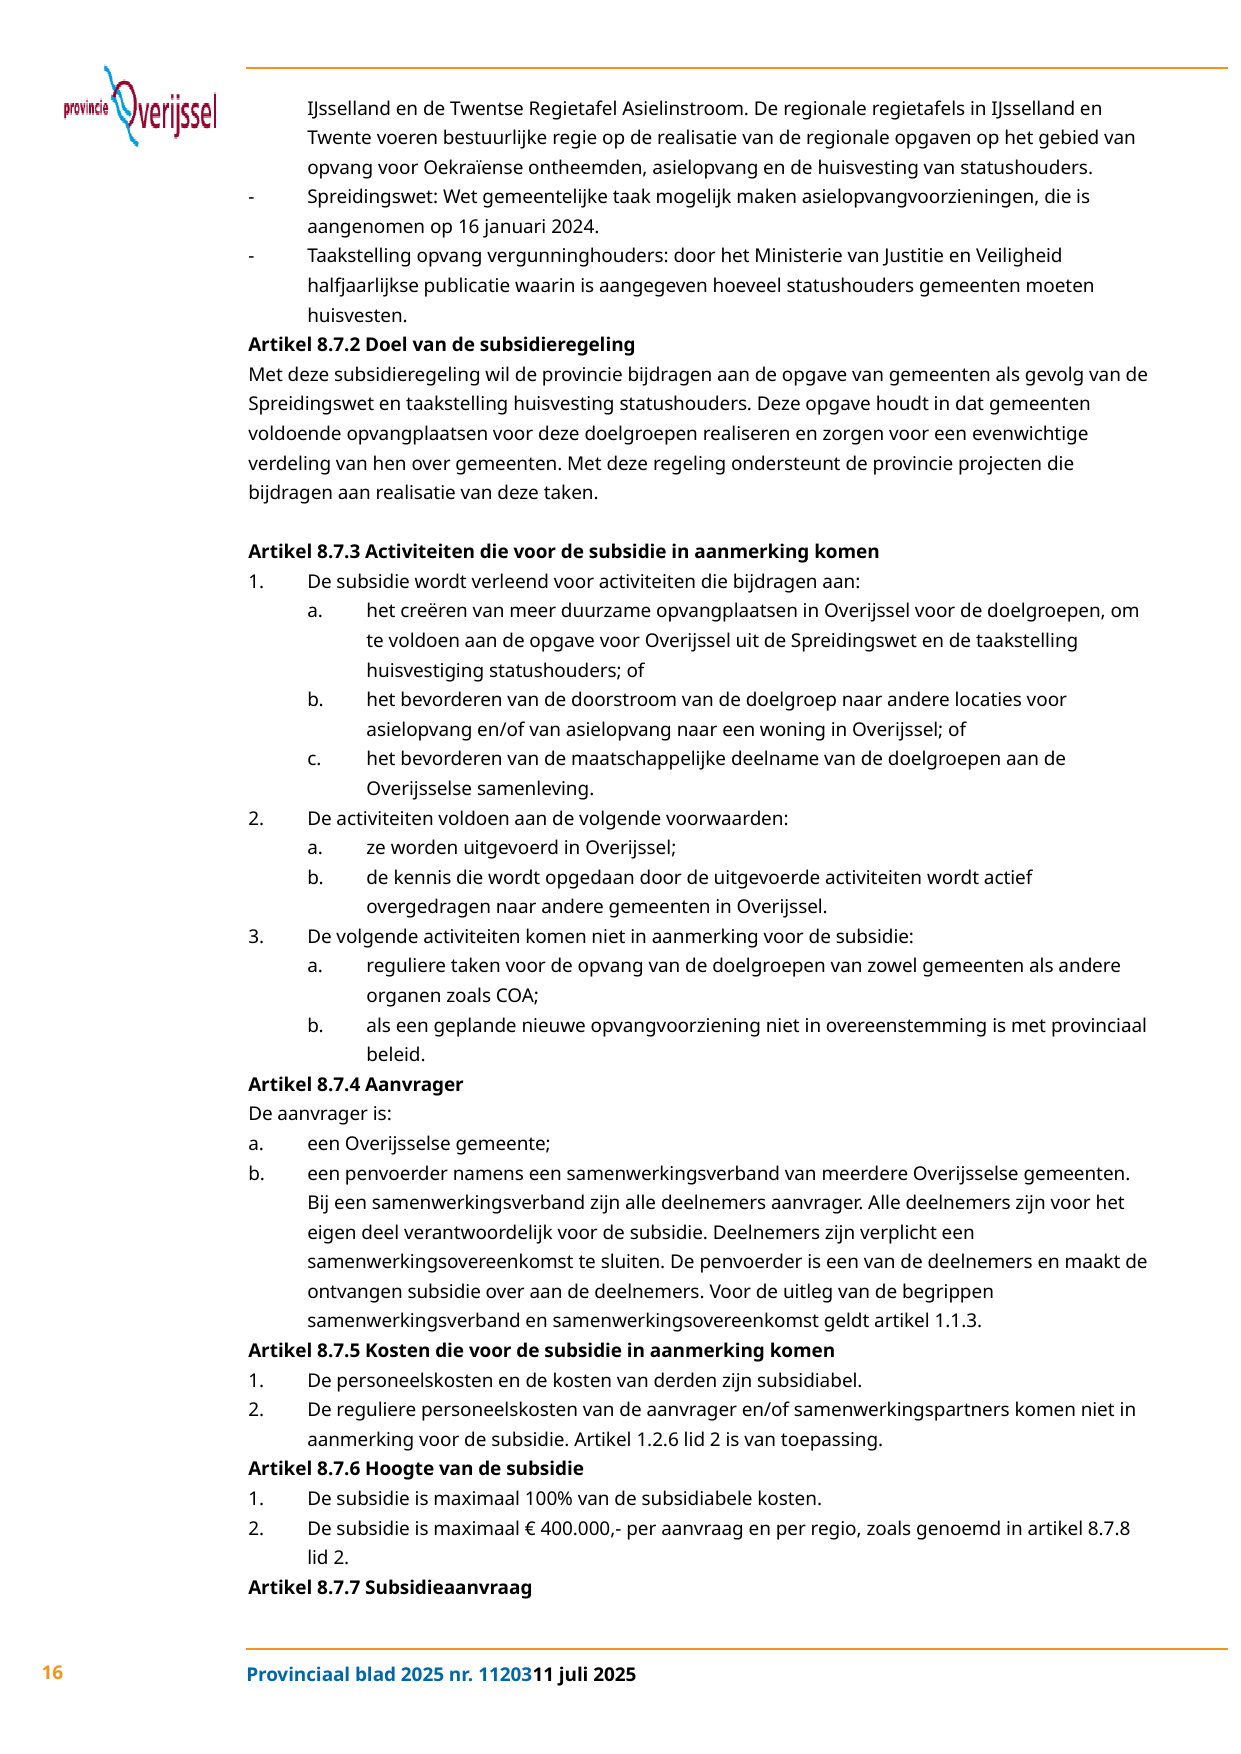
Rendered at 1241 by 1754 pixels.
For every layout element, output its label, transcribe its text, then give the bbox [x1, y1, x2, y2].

list De activiteiten voldoen aan de volgende voorwaarden: [248, 805, 1152, 831]
list Spreidingswet: Wet gemeentelijke taak mogelijk maken asielopvangvoorzieningen, die is aangenomen op 16 januari 2024. [248, 183, 1152, 239]
list De reguliere personeelskosten van de aanvrager en/of samenwerkingspartners komen niet in aanmerking voor de subsidie. Artikel 1.2.6 lid 2 is van toepassing. [248, 1396, 1152, 1452]
list als een geplande nieuwe opvangvoorziening niet in overeenstemming is met provinciaal beleid. [307, 1012, 1152, 1067]
list De subsidie wordt verleend voor activiteiten die bijdragen aan: [248, 568, 1152, 594]
text Artikel 8.7.4 Aanvrager [248, 1071, 1152, 1097]
list De subsidie is maximaal 100% van de subsidiabele kosten. [248, 1485, 1152, 1511]
list het creëren van meer duurzame opvangplaatsen in Overijssel voor de doelgroepen, om te voldoen aan de opgave voor Overijssel uit de Spreidingswet en de taakstelling huisvestiging statushouders; of [307, 598, 1152, 683]
list Taakstelling opvang vergunninghouders: door het Ministerie van Justitie en Veiligheid halfjaarlijkse publicatie waarin is aangegeven hoeveel statushouders gemeenten moeten huisvesten. [248, 243, 1152, 328]
text Artikel 8.7.7 Subsidieaanvraag [248, 1574, 1152, 1600]
list het bevorderen van de maatschappelijke deelname van de doelgroepen aan de Overijsselse samenleving. [307, 746, 1152, 801]
list een Overijsselse gemeente; [248, 1130, 1152, 1156]
text Artikel 8.7.5 Kosten die voor de subsidie in aanmerking komen [248, 1337, 1152, 1363]
picture [41, 47, 231, 172]
list de kennis die wordt opgedaan door de uitgevoerde activiteiten wordt actief overgedragen naar andere gemeenten in Overijssel. [307, 864, 1152, 919]
list het bevorderen van de doorstroom van de doelgroep naar andere locaties voor asielopvang en/of van asielopvang naar een woning in Overijssel; of [307, 686, 1152, 742]
list ze worden uitgevoerd in Overijssel; [307, 834, 1152, 860]
list reguliere taken voor de opvang van de doelgroepen van zowel gemeenten als andere organen zoals COA; [307, 953, 1152, 1008]
list een penvoerder namens een samenwerkingsverband van meerdere Overijsselse gemeenten. Bij een samenwerkingsverband zijn alle deelnemers aanvrager. Alle deelnemers zijn voor het eigen deel verantwoordelijk voor de subsidie. Deelnemers zijn verplicht een samenwerkingsovereenkomst te sluiten. De penvoerder is een van de deelnemers en maakt de ontvangen subsidie over aan de deelnemers. Voor de uitleg van de begrippen samenwerkingsverband en samenwerkingsovereenkomst geldt artikel 1.1.3. [248, 1160, 1152, 1333]
list De personeelskosten en de kosten van derden zijn subsidiabel. [248, 1367, 1152, 1393]
text Artikel 8.7.3 Activiteiten die voor de subsidie in aanmerking komen [248, 538, 1152, 564]
text Met deze subsidieregeling wil de provincie bijdragen aan de opgave van gemeenten als gevolg van de Spreidingswet en taakstelling huisvesting statushouders. Deze opgave houdt in dat gemeenten voldoende opvangplaatsen voor deze doelgroepen realiseren en zorgen voor een evenwichtige verdeling van hen over gemeenten. Met deze regeling ondersteunt de provincie projecten die bijdragen aan realisatie van deze taken. [248, 361, 1152, 505]
text Artikel 8.7.6 Hoogte van de subsidie [248, 1456, 1152, 1481]
list De subsidie is maximaal € 400.000,- per aanvraag en per regio, zoals genoemd in artikel 8.7.8 lid 2. [248, 1515, 1152, 1570]
text De aanvrager is: [248, 1101, 1152, 1126]
list De volgende activiteiten komen niet in aanmerking voor de subsidie: [248, 923, 1152, 949]
list IJsselland en de Twentse Regietafel Asielinstroom. De regionale regietafels in IJsselland en Twente voeren bestuurlijke regie op de realisatie van de regionale opgaven op het gebied van opvang voor Oekraïense ontheemden, asielopvang en de huisvesting van statushouders. [248, 95, 1152, 180]
text Artikel 8.7.2 Doel van de subsidieregeling [248, 331, 1152, 357]
